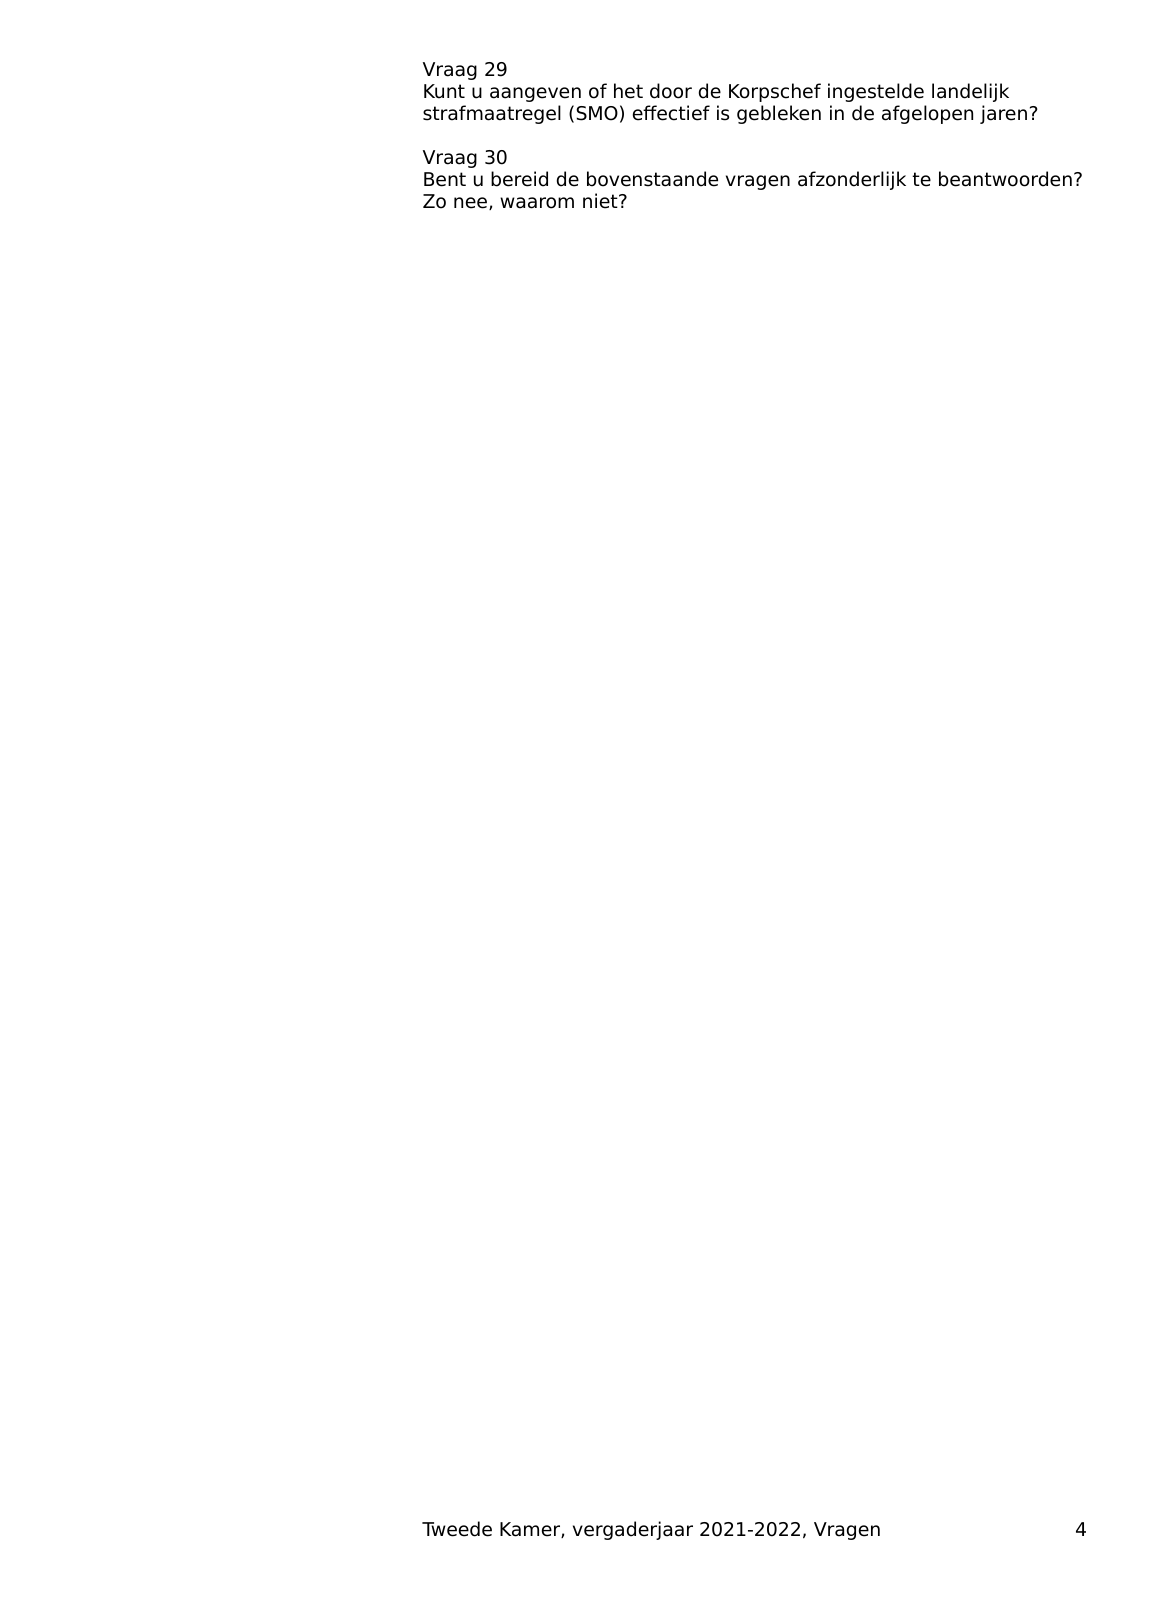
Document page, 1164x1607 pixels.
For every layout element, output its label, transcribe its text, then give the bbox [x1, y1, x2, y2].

text Kunt u aangeven of het door de Korpschef ingestelde landelijk strafmaatregel (SMO) effectief is gebleken in de afgelopen jaren? [422, 81, 1087, 125]
text Vraag 30 [422, 147, 1087, 169]
text Vraag 29 [422, 59, 1087, 81]
text Bent u bereid de bovenstaande vragen afzonderlijk te beantwoorden? Zo nee, waarom niet? [422, 169, 1087, 213]
